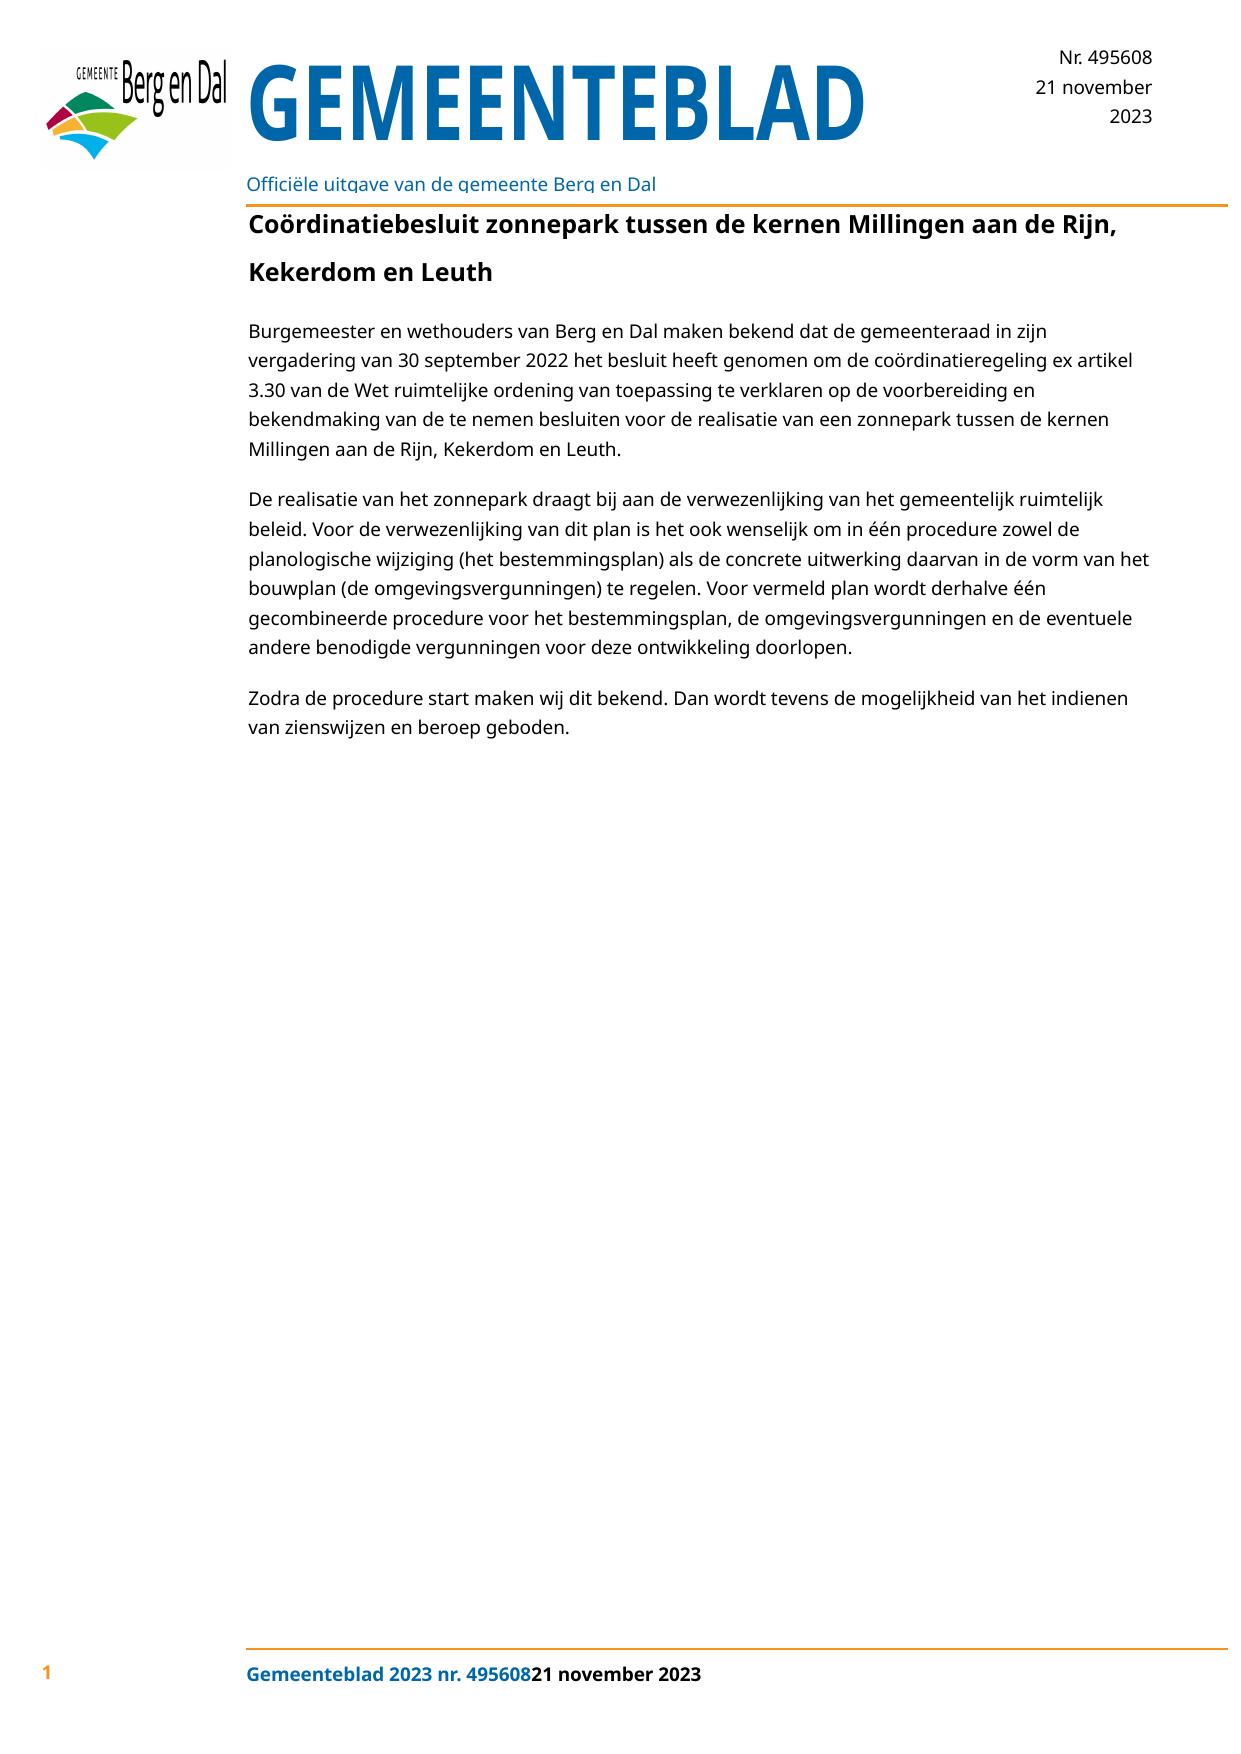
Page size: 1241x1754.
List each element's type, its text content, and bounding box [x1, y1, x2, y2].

picture [41, 47, 231, 172]
text De realisatie van het zonnepark draagt bij aan de verwezenlijking van het gemeentelijk ruimtelijk beleid. Voor de verwezenlijking van dit plan is het ook wenselijk om in één procedure zowel de planologische wijziging (het bestemmingsplan) als de concrete uitwerking daarvan in de vorm van het bouwplan (de omgevingsvergunningen) te regelen. Voor vermeld plan wordt derhalve één gecombineerde procedure voor het bestemmingsplan, de omgevingsvergunningen en de eventuele andere benodigde vergunningen voor deze ontwikkeling doorlopen. [248, 487, 1152, 660]
text Burgemeester en wethouders van Berg en Dal maken bekend dat de gemeenteraad in zijn vergadering van 30 september 2022 het besluit heeft genomen om de coördinatieregeling ex artikel 3.30 van de Wet ruimtelijke ordening van toepassing te verklaren op de voorbereiding en bekendmaking van de te nemen besluiten voor de realisatie van een zonnepark tussen de kernen Millingen aan de Rijn, Kekerdom en Leuth. [248, 318, 1152, 462]
text Coördinatiebesluit zonnepark tussen de kernen Millingen aan de Rijn, Kekerdom en Leuth [248, 207, 1152, 288]
text Zodra de procedure start maken wij dit bekend. Dan wordt tevens de mogelijkheid van het indienen van zienswijzen en beroep geboden. [248, 685, 1152, 740]
